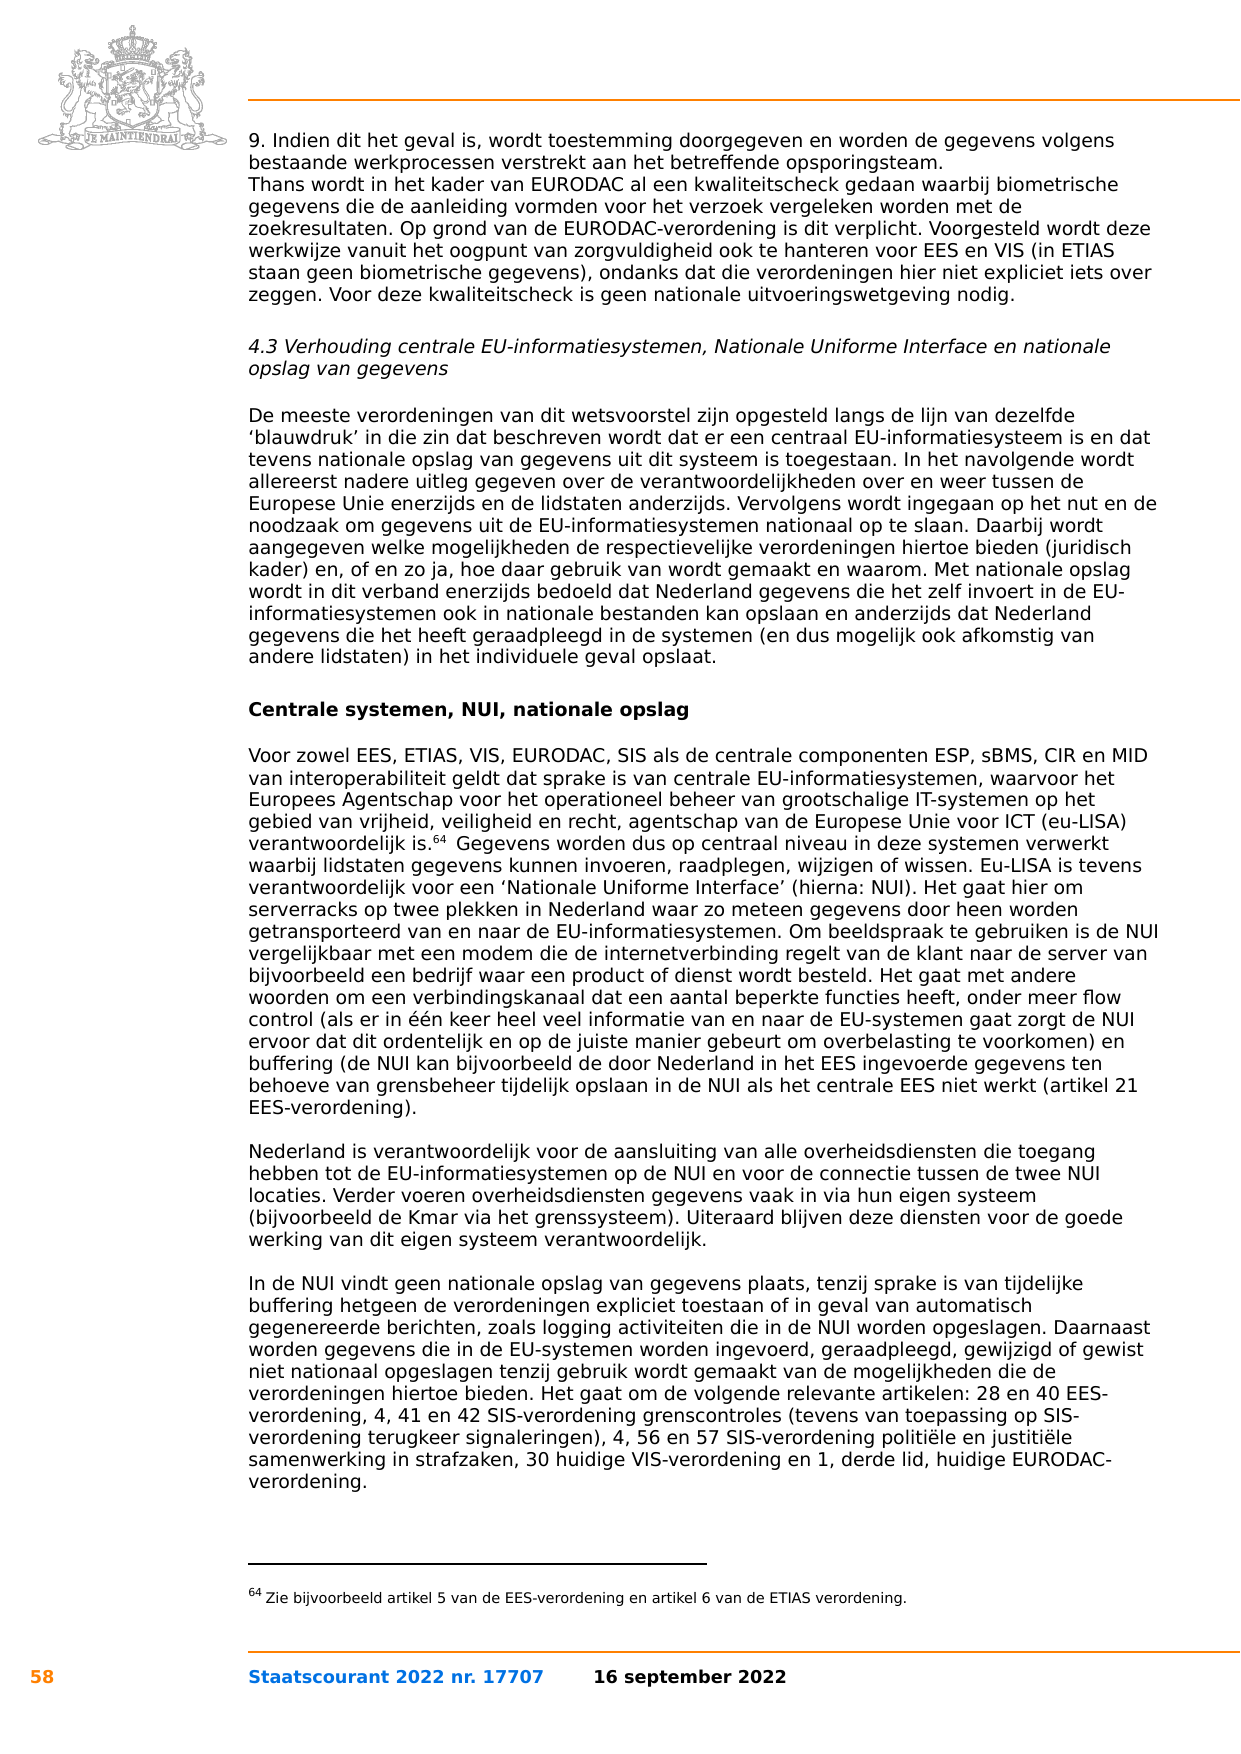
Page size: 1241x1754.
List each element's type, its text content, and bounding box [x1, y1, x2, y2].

text 9. Indien dit het geval is, wordt toestemming doorgegeven en worden de gegevens volgens bestaande werkprocessen verstrekt aan het betreffende opsporingsteam. [248, 130, 1163, 174]
text De meeste verordeningen van dit wetsvoorstel zijn opgesteld langs de lijn van dezelfde ‘blauwdruk’ in die zin dat beschreven wordt dat er een centraal EU-informatiesysteem is en dat tevens nationale opslag van gegevens uit dit systeem is toegestaan. In het navolgende wordt allereerst nadere uitleg gegeven over de verantwoordelijkheden over en weer tussen de Europese Unie enerzijds en de lidstaten anderzijds. Vervolgens wordt ingegaan op het nut en de noodzaak om gegevens uit de EU-informatiesystemen nationaal op te slaan. Daarbij wordt aangegeven welke mogelijkheden de respectievelijke verordeningen hiertoe bieden (juridisch kader) en, of en zo ja, hoe daar gebruik van wordt gemaakt en waarom. Met nationale opslag wordt in dit verband enerzijds bedoeld dat Nederland gegevens die het zelf invoert in de EU-informatiesystemen ook in nationale bestanden kan opslaan en anderzijds dat Nederland gegevens die het heeft geraadpleegd in de systemen (en dus mogelijk ook afkomstig van andere lidstaten) in het individuele geval opslaat. [248, 405, 1163, 668]
picture [38, 25, 227, 150]
subtitle 4.3 Verhouding centrale EU-informatiesystemen, Nationale Uniforme Interface en nationale opslag van gegevens [248, 336, 1163, 380]
subtitle Centrale systemen, NUI, nationale opslag [248, 698, 1163, 720]
text In de NUI vindt geen nationale opslag van gegevens plaats, tenzij sprake is van tijdelijke buffering hetgeen de verordeningen expliciet toestaan of in geval van automatisch gegenereerde berichten, zoals logging activiteiten die in de NUI worden opgeslagen. Daarnaast worden gegevens die in de EU-systemen worden ingevoerd, geraadpleegd, gewijzigd of gewist niet nationaal opgeslagen tenzij gebruik wordt gemaakt van de mogelijkheden die de verordeningen hiertoe bieden. Het gaat om de volgende relevante artikelen: 28 en 40 EES-verordening, 4, 41 en 42 SIS-verordening grenscontroles (tevens van toepassing op SIS-verordening terugkeer signaleringen), 4, 56 en 57 SIS-verordening politiële en justitiële samenwerking in strafzaken, 30 huidige VIS-verordening en 1, derde lid, huidige EURODAC- verordening. [248, 1273, 1163, 1492]
text Zie bijvoorbeeld artikel 5 van de EES-verordening en artikel 6 van de ETIAS verordening. [248, 1586, 1163, 1608]
text Nederland is verantwoordelijk voor de aansluiting van alle overheidsdiensten die toegang hebben tot de EU-informatiesystemen op de NUI en voor de connectie tussen de twee NUI locaties. Verder voeren overheidsdiensten gegevens vaak in via hun eigen systeem (bijvoorbeeld de Kmar via het grenssysteem). Uiteraard blijven deze diensten voor de goede werking van dit eigen systeem verantwoordelijk. [248, 1141, 1163, 1251]
text Thans wordt in het kader van EURODAC al een kwaliteitscheck gedaan waarbij biometrische gegevens die de aanleiding vormden voor het verzoek vergeleken worden met de zoekresultaten. Op grond van de EURODAC-verordening is dit verplicht. Voorgesteld wordt deze werkwijze vanuit het oogpunt van zorgvuldigheid ook te hanteren voor EES en VIS (in ETIAS staan geen biometrische gegevens), ondanks dat die verordeningen hier niet expliciet iets over zeggen. Voor deze kwaliteitscheck is geen nationale uitvoeringswetgeving nodig. [248, 174, 1163, 306]
text Voor zowel EES, ETIAS, VIS, EURODAC, SIS als de centrale componenten ESP, sBMS, CIR en MID van interoperabiliteit geldt dat sprake is van centrale EU-informatiesystemen, waarvoor het Europees Agentschap voor het operationeel beheer van grootschalige IT-systemen op het gebied van vrijheid, veiligheid en recht, agentschap van de Europese Unie voor ICT (eu-LISA) verantwoordelijk is. Gegevens worden dus op centraal niveau in deze systemen verwerkt waarbij lidstaten gegevens kunnen invoeren, raadplegen, wijzigen of wissen. Eu-LISA is tevens verantwoordelijk voor een ‘Nationale Uniforme Interface’ (hierna: NUI). Het gaat hier om serverracks op twee plekken in Nederland waar zo meteen gegevens door heen worden getransporteerd van en naar de EU-informatiesystemen. Om beeldspraak te gebruiken is de NUI vergelijkbaar met een modem die de internetverbinding regelt van de klant naar de server van bijvoorbeeld een bedrijf waar een product of dienst wordt besteld. Het gaat met andere woorden om een verbindingskanaal dat een aantal beperkte functies heeft, onder meer flow control (als er in één keer heel veel informatie van en naar de EU-systemen gaat zorgt de NUI ervoor dat dit ordentelijk en op de juiste manier gebeurt om overbelasting te voorkomen) en buffering (de NUI kan bijvoorbeeld de door Nederland in het EES ingevoerde gegevens ten behoeve van grensbeheer tijdelijk opslaan in de NUI als het centrale EES niet werkt (artikel 21 EES-verordening). [248, 745, 1163, 1119]
